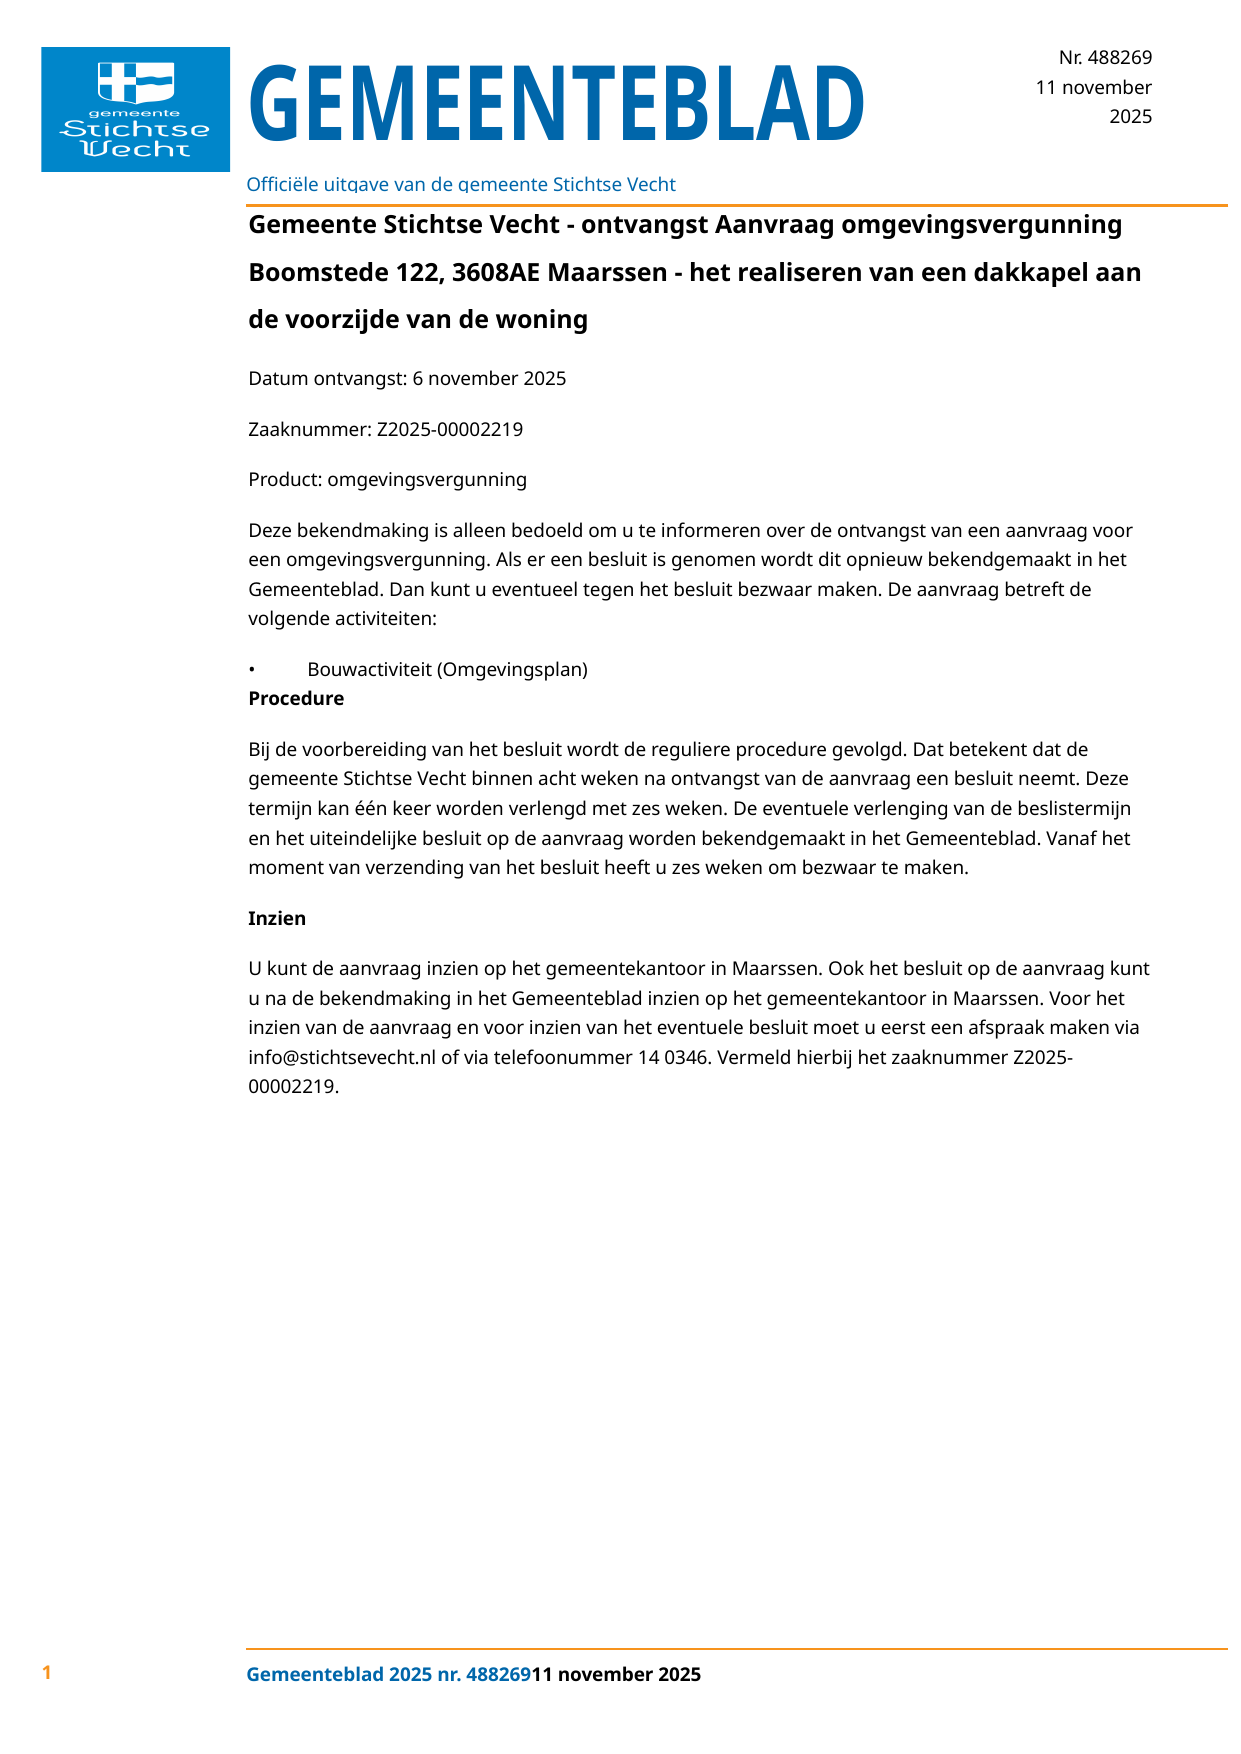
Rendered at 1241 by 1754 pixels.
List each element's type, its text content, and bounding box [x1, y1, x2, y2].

text Gemeente Stichtse Vecht - ontvangst Aanvraag omgevingsvergunning Boomstede 122, 3608AE Maarssen - het realiseren van een dakkapel aan de voorzijde van de woning [248, 207, 1152, 336]
text Datum ontvangst: 6 november 2025 [248, 366, 1152, 391]
text Bij de voorbereiding van het besluit wordt de reguliere procedure gevolgd. Dat betekent dat de gemeente Stichtse Vecht binnen acht weken na ontvangst van de aanvraag een besluit neemt. Deze termijn kan één keer worden verlengd met zes weken. De eventuele verlenging van de beslistermijn en het uiteindelijke besluit op de aanvraag worden bekendgemaakt in het Gemeenteblad. Vanaf het moment van verzending van het besluit heeft u zes weken om bezwaar te maken. [248, 736, 1152, 880]
text Inzien [248, 905, 1152, 930]
picture [99, 63, 135, 101]
text Procedure [248, 686, 1152, 711]
text U kunt de aanvraag inzien op het gemeentekantoor in Maarssen. Ook het besluit op de aanvraag kunt u na de bekendmaking in het Gemeenteblad inzien op het gemeentekantoor in Maarssen. Voor het inzien van de aanvraag en voor inzien van het eventuele besluit moet u eerst een afspraak maken via info@stichtsevecht.nl of via telefoonummer 14 0346. Vermeld hierbij het zaaknummer Z2025-00002219. [248, 955, 1152, 1099]
list Bouwactiviteit (Omgevingsplan) [248, 656, 1152, 682]
text Deze bekendmaking is alleen bedoeld om u te informeren over de ontvangst van een aanvraag voor een omgevingsvergunning. Als er een besluit is genomen wordt dit opnieuw bekendgemaakt in het Gemeenteblad. Dan kunt u eventueel tegen het besluit bezwaar maken. De aanvraag betreft de volgende activiteiten: [248, 517, 1152, 631]
picture [137, 63, 174, 103]
text Zaaknummer: Z2025-00002219 [248, 416, 1152, 442]
text Product: omgevingsvergunning [248, 466, 1152, 492]
